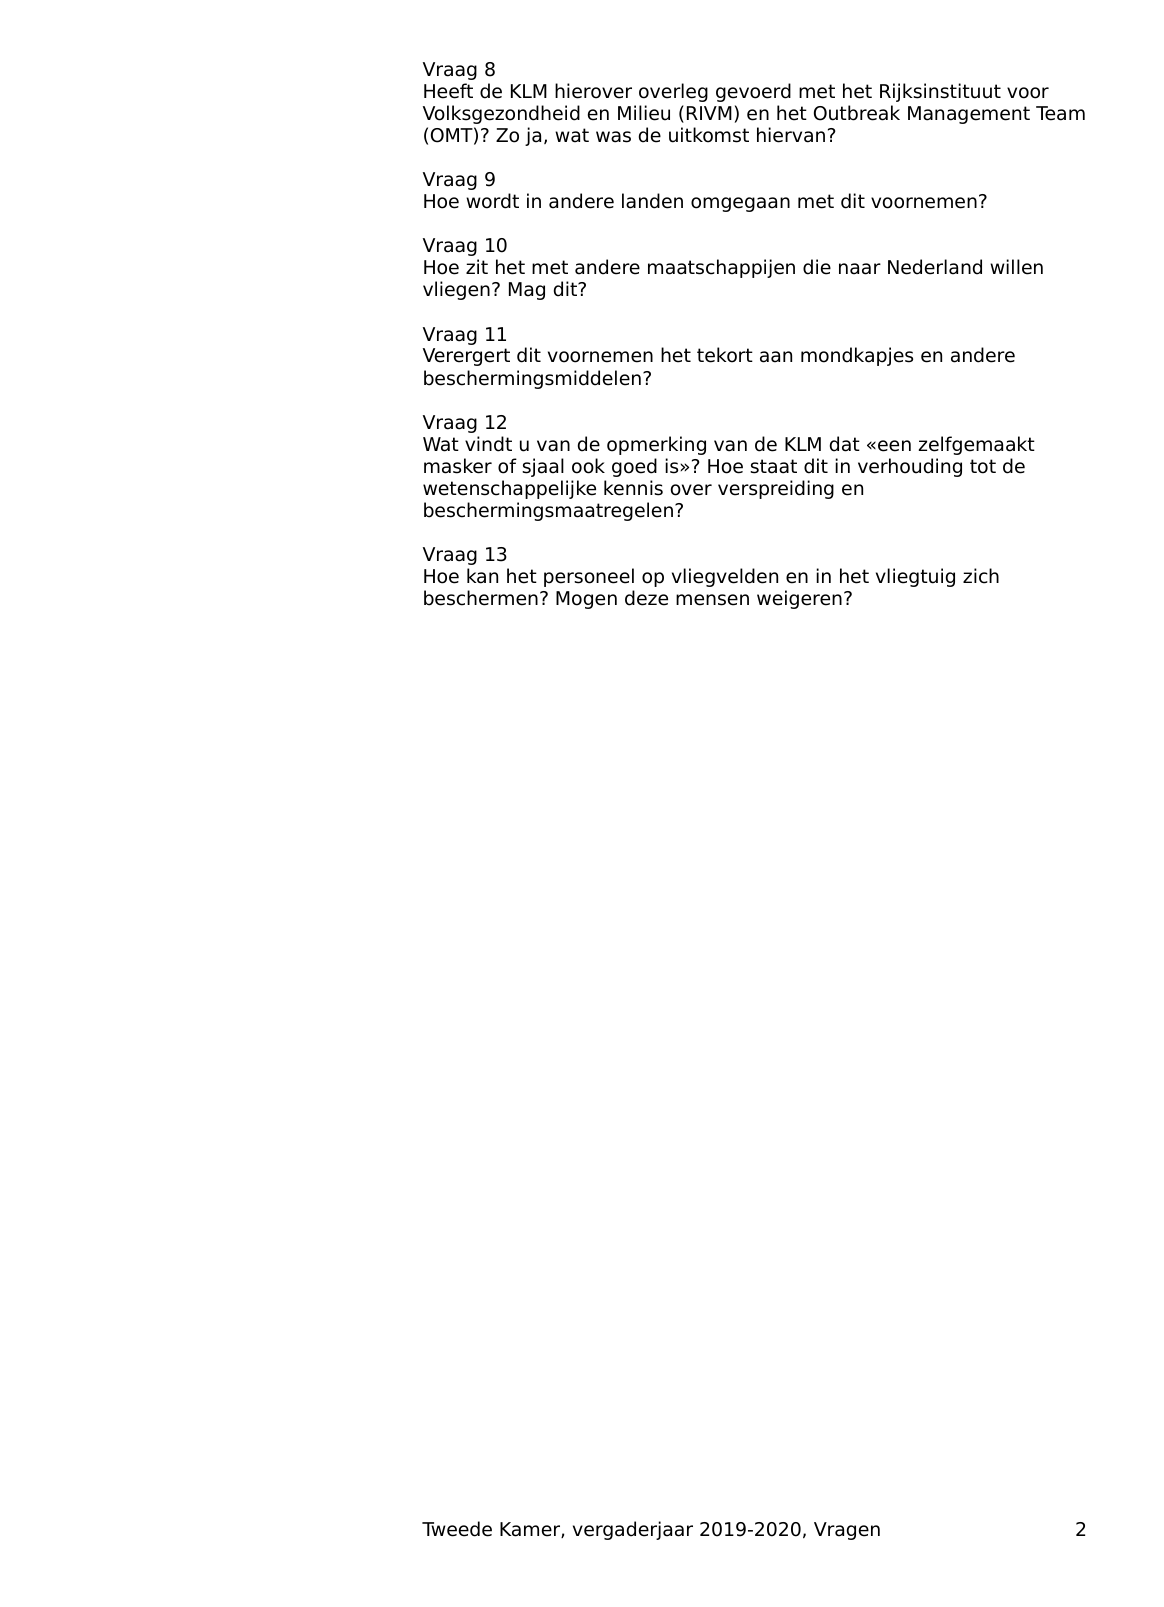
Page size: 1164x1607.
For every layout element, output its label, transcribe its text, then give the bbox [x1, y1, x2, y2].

text Heeft de KLM hierover overleg gevoerd met het Rijksinstituut voor Volksgezondheid en Milieu (RIVM) en het Outbreak Management Team (OMT)? Zo ja, wat was de uitkomst hiervan? [422, 81, 1087, 147]
text Vraag 9 [422, 169, 1087, 191]
text Verergert dit voornemen het tekort aan mondkapjes en andere beschermingsmiddelen? [422, 345, 1087, 389]
text Vraag 10 [422, 235, 1087, 257]
text Vraag 11 [422, 323, 1087, 345]
text Vraag 12 [422, 412, 1087, 433]
text Vraag 13 [422, 544, 1087, 566]
text Hoe wordt in andere landen omgegaan met dit voornemen? [422, 191, 1087, 213]
text Hoe zit het met andere maatschappijen die naar Nederland willen vliegen? Mag dit? [422, 257, 1087, 301]
text Wat vindt u van de opmerking van de KLM dat «een zelfgemaakt masker of sjaal ook goed is»? Hoe staat dit in verhouding tot de wetenschappelijke kennis over verspreiding en beschermingsmaatregelen? [422, 433, 1087, 521]
text Vraag 8 [422, 59, 1087, 81]
text Hoe kan het personeel op vliegvelden en in het vliegtuig zich beschermen? Mogen deze mensen weigeren? [422, 566, 1087, 609]
